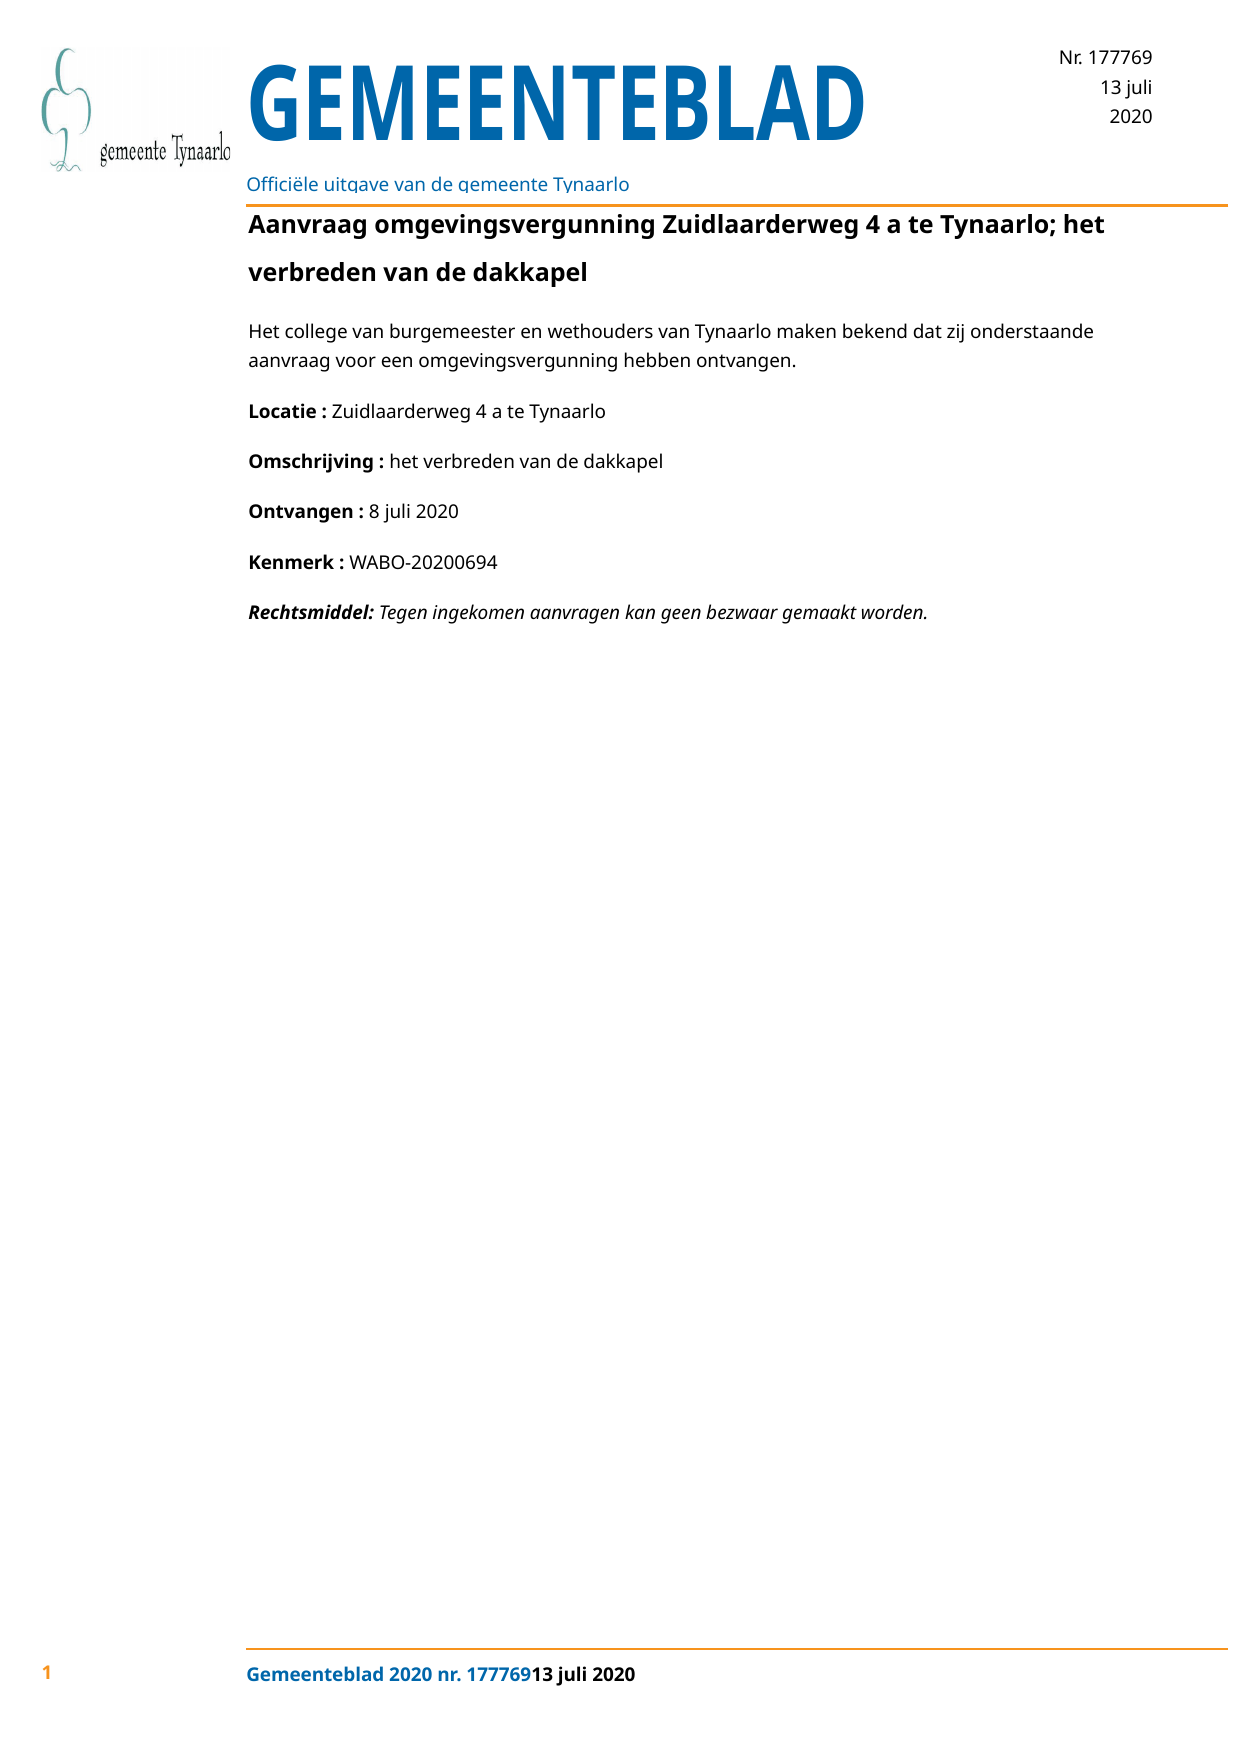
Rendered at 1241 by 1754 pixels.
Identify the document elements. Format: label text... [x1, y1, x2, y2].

text Omschrijving : het verbreden van de dakkapel [248, 448, 1152, 474]
picture [41, 47, 231, 172]
text Het college van burgemeester en wethouders van Tynaarlo maken bekend dat zij onderstaande aanvraag voor een omgevingsvergunning hebben ontvangen. [248, 318, 1152, 373]
text Kenmerk : WABO-20200694 [248, 549, 1152, 575]
text Aanvraag omgevingsvergunning Zuidlaarderweg 4 a te Tynaarlo; het verbreden van de dakkapel [248, 207, 1152, 288]
text Rechtsmiddel: Tegen ingekomen aanvragen kan geen bezwaar gemaakt worden. [248, 599, 1152, 625]
text Ontvangen : 8 juli 2020 [248, 499, 1152, 524]
text Locatie : Zuidlaarderweg 4 a te Tynaarlo [248, 398, 1152, 424]
